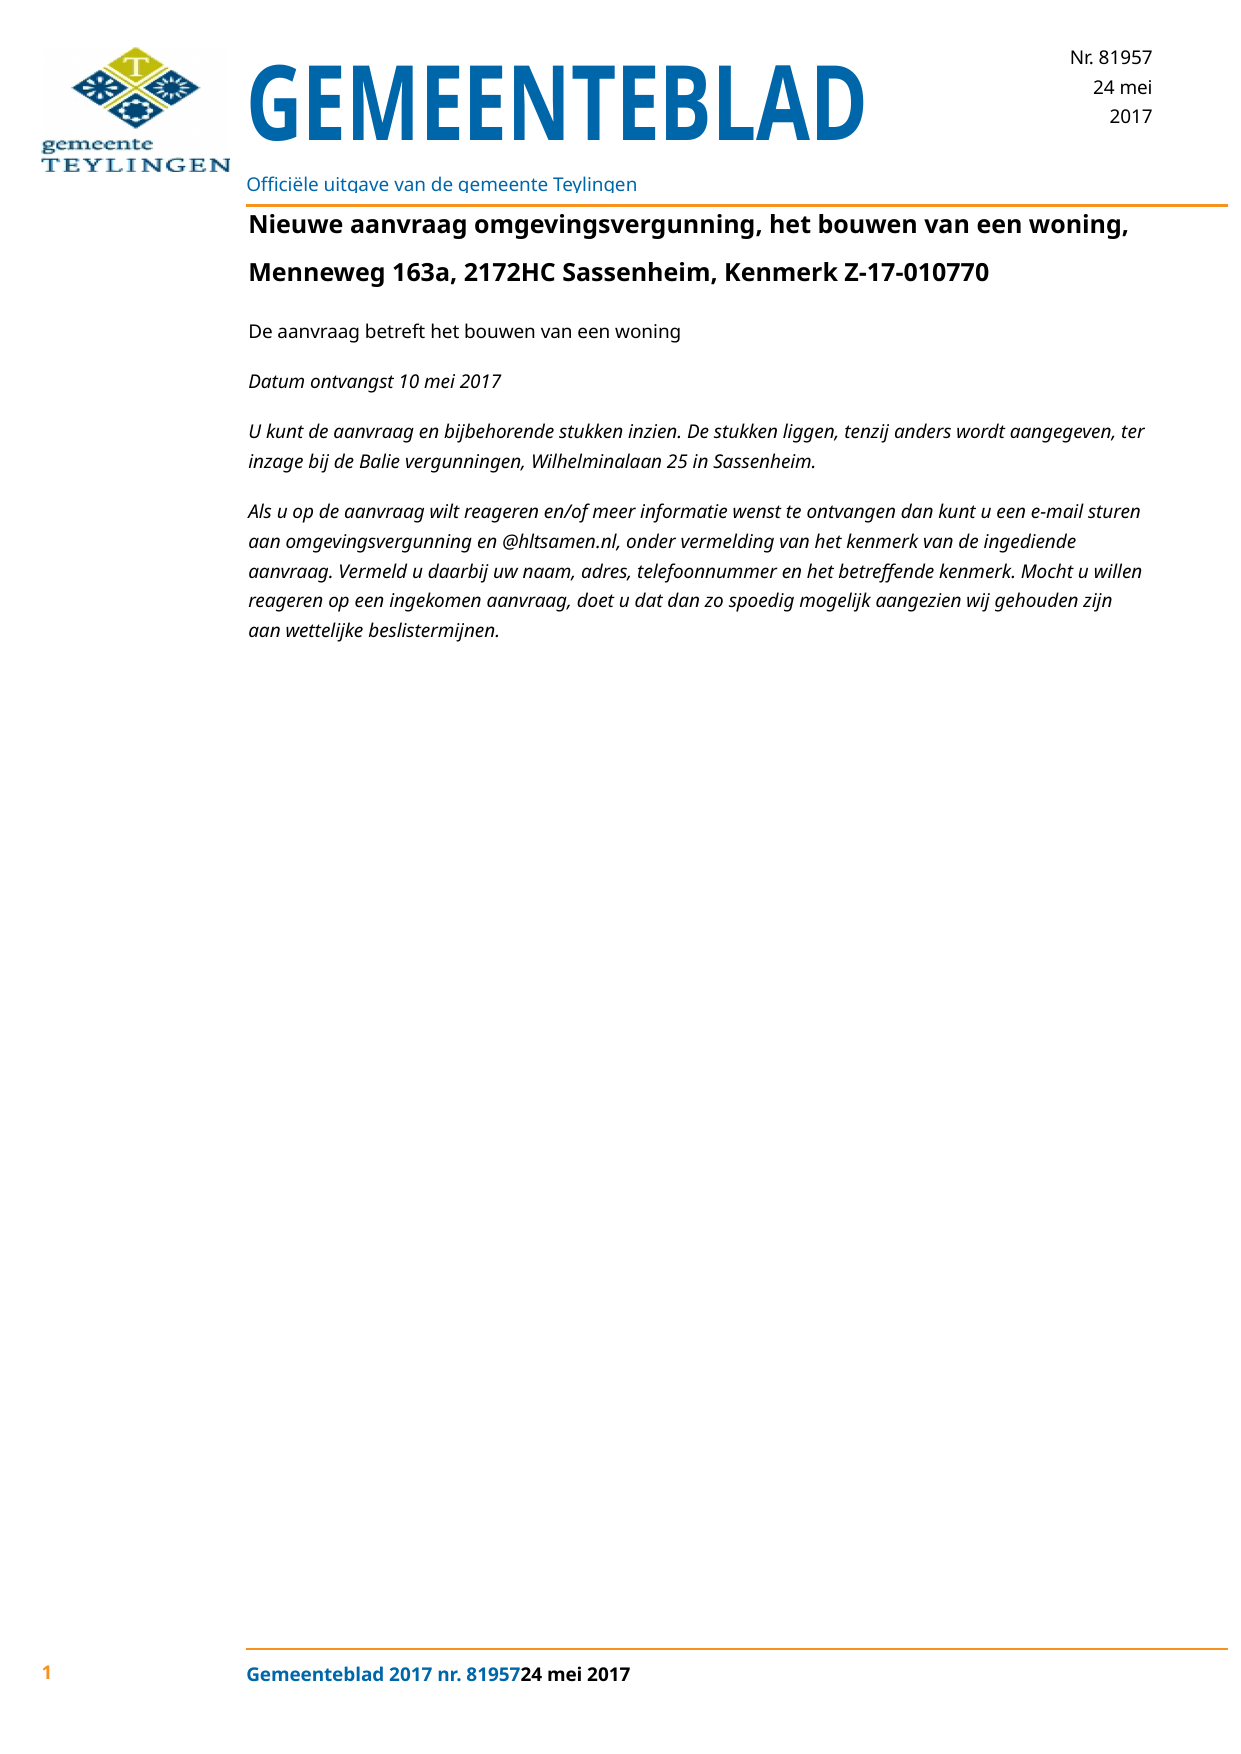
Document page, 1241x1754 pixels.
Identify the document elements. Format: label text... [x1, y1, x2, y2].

text De aanvraag betreft het bouwen van een woning [248, 318, 1152, 344]
text U kunt de aanvraag en bijbehorende stukken inzien. De stukken liggen, tenzij anders wordt aangegeven, ter inzage bij de Balie vergunningen, Wilhelminalaan 25 in Sassenheim. [248, 419, 1152, 474]
picture [41, 47, 231, 172]
text Datum ontvangst 10 mei 2017 [248, 368, 1152, 394]
text Als u op de aanvraag wilt reageren en/of meer informatie wenst te ontvangen dan kunt u een e-mail sturen aan omgevingsvergunning en @hltsamen.nl, onder vermelding van het kenmerk van de ingediende aanvraag. Vermeld u daarbij uw naam, adres, telefoonnummer en het betreffende kenmerk. Mocht u willen reageren op een ingekomen aanvraag, doet u dat dan zo spoedig mogelijk aangezien wij gehouden zijn aan wettelijke beslistermijnen. [248, 499, 1152, 643]
text Nieuwe aanvraag omgevingsvergunning, het bouwen van een woning, Menneweg 163a, 2172HC Sassenheim, Kenmerk Z-17-010770 [248, 207, 1152, 288]
